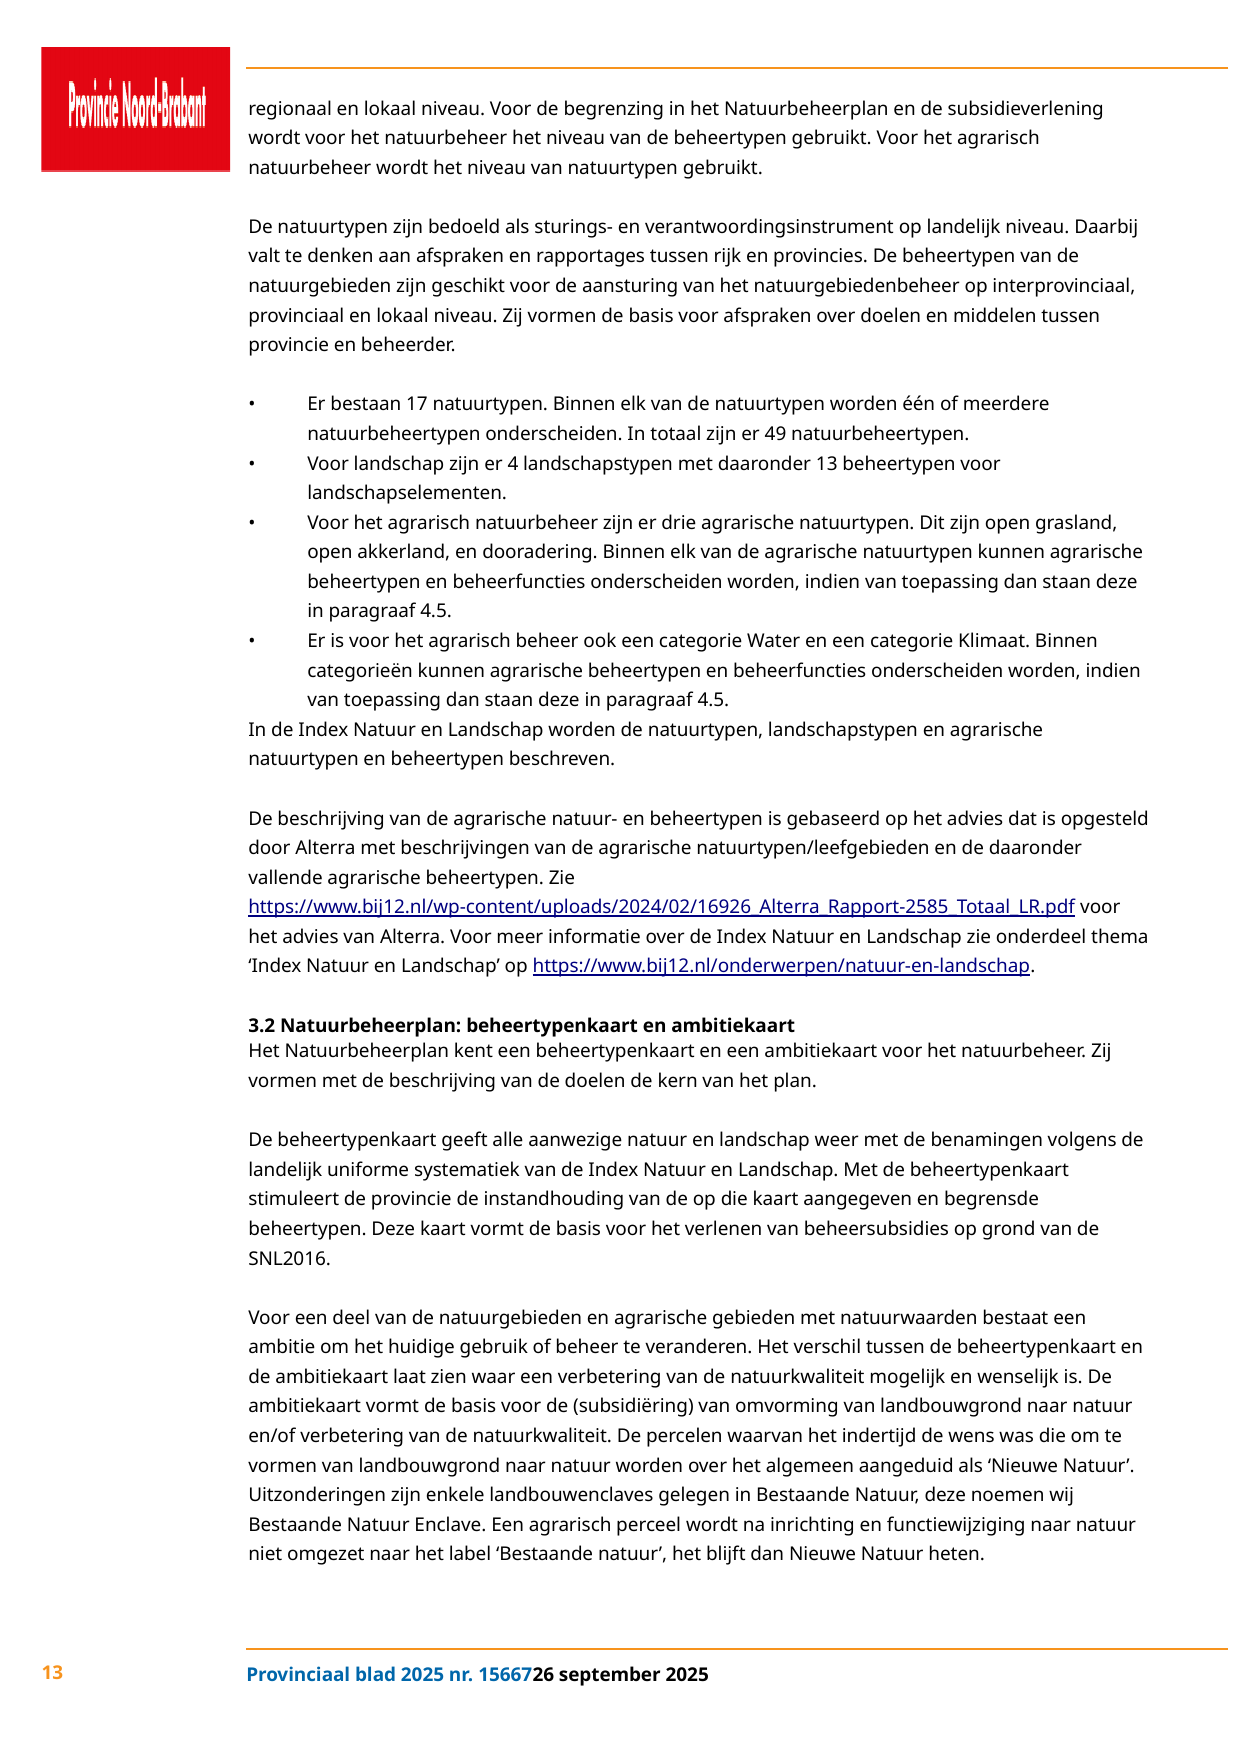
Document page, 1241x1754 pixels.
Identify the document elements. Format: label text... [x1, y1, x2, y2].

list Er is voor het agrarisch beheer ook een categorie Water en een categorie Klimaat. Binnen categorieën kunnen agrarische beheertypen en beheerfuncties onderscheiden worden, indien van toepassing dan staan deze in paragraaf 4.5. [248, 627, 1152, 712]
text De natuurtypen zijn bedoeld als sturings- en verantwoordingsinstrument op landelijk niveau. Daarbij valt te denken aan afspraken en rapportages tussen rijk en provincies. De beheertypen van de natuurgebieden zijn geschikt voor de aansturing van het natuurgebiedenbeheer op interprovinciaal, provinciaal en lokaal niveau. Zij vormen de basis voor afspraken over doelen en middelen tussen provincie en beheerder. [248, 213, 1152, 357]
text 3.2 Natuurbeheerplan: beheertypenkaart en ambitiekaart [248, 1012, 1152, 1038]
text Voor een deel van de natuurgebieden en agrarische gebieden met natuurwaarden bestaat een ambitie om het huidige gebruik of beheer te veranderen. Het verschil tussen de beheertypenkaart en de ambitiekaart laat zien waar een verbetering van de natuurkwaliteit mogelijk en wenselijk is. De ambitiekaart vormt de basis voor de (subsidiëring) van omvorming van landbouwgrond naar natuur en/of verbetering van de natuurkwaliteit. De percelen waarvan het indertijd de wens was die om te vormen van landbouwgrond naar natuur worden over het algemeen aangeduid als ‘Nieuwe Natuur’. Uitzonderingen zijn enkele landbouwenclaves gelegen in Bestaande Natuur, deze noemen wij Bestaande Natuur Enclave. Een agrarisch perceel wordt na inrichting en functiewijziging naar natuur niet omgezet naar het label ‘Bestaande natuur’, het blijft dan Nieuwe Natuur heten. [248, 1304, 1152, 1566]
text Het Natuurbeheerplan kent een beheertypenkaart en een ambitiekaart voor het natuurbeheer. Zij vormen met de beschrijving van de doelen de kern van het plan. [248, 1038, 1152, 1093]
list Voor landschap zijn er 4 landschapstypen met daaronder 13 beheertypen voor landschapselementen. [248, 450, 1152, 505]
list Er bestaan 17 natuurtypen. Binnen elk van de natuurtypen worden één of meerdere natuurbeheertypen onderscheiden. In totaal zijn er 49 natuurbeheertypen. [248, 391, 1152, 446]
list Voor het agrarisch natuurbeheer zijn er drie agrarische natuurtypen. Dit zijn open grasland, open akkerland, en dooradering. Binnen elk van de agrarische natuurtypen kunnen agrarische beheertypen en beheerfuncties onderscheiden worden, indien van toepassing dan staan deze in paragraaf 4.5. [248, 509, 1152, 623]
picture [41, 47, 231, 172]
text De beheertypenkaart geeft alle aanwezige natuur en landschap weer met de benamingen volgens de landelijk uniforme systematiek van de Index Natuur en Landschap. Met de beheertypenkaart stimuleert de provincie de instandhouding van de op die kaart aangegeven en begrensde beheertypen. Deze kaart vormt de basis voor het verlenen van beheersubsidies op grond van de SNL2016. [248, 1126, 1152, 1270]
text regionaal en lokaal niveau. Voor de begrenzing in het Natuurbeheerplan en de subsidieverlening wordt voor het natuurbeheer het niveau van de beheertypen gebruikt. Voor het agrarisch natuurbeheer wordt het niveau van natuurtypen gebruikt. [248, 95, 1152, 180]
text De beschrijving van de agrarische natuur- en beheertypen is gebaseerd op het advies dat is opgesteld door Alterra met beschrijvingen van de agrarische natuurtypen/leefgebieden en de daaronder vallende agrarische beheertypen. Zie https://www.bij12.nl/wp-content/uploads/2024/02/16926_Alterra_Rapport-2585_Totaal_LR.pdf voor het advies van Alterra. Voor meer informatie over de Index Natuur en Landschap zie onderdeel thema ‘Index Natuur en Landschap’ op https://www.bij12.nl/onderwerpen/natuur-en-landschap. [248, 805, 1152, 978]
text In de Index Natuur en Landschap worden de natuurtypen, landschapstypen en agrarische natuurtypen en beheertypen beschreven. [248, 716, 1152, 771]
